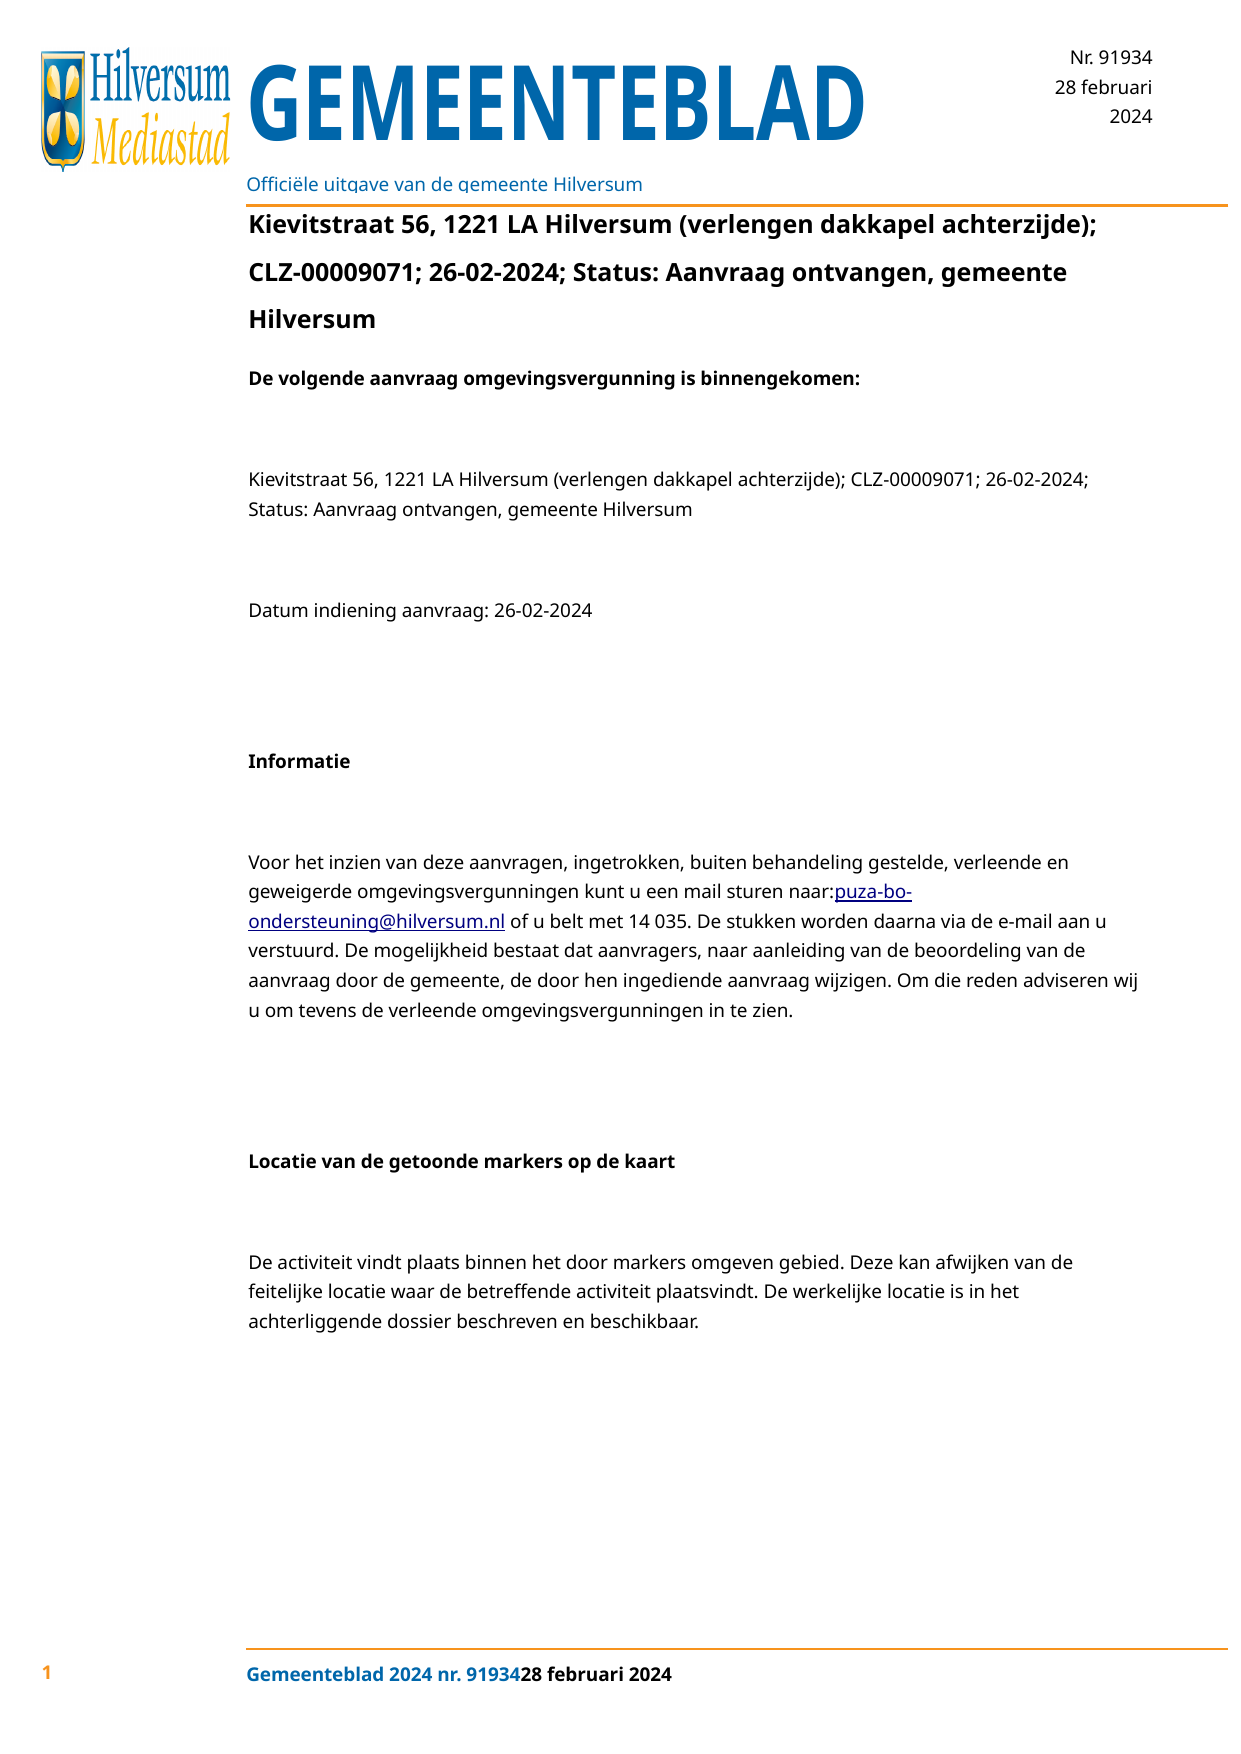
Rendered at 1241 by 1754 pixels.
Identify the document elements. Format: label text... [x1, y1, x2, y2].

text Informatie [248, 748, 1152, 774]
text Kievitstraat 56, 1221 LA Hilversum (verlengen dakkapel achterzijde); CLZ-00009071; 26-02-2024; Status: Aanvraag ontvangen, gemeente Hilversum [248, 466, 1152, 522]
picture [41, 47, 231, 172]
text Voor het inzien van deze aanvragen, ingetrokken, buiten behandeling gestelde, verleende en geweigerde omgevingsvergunningen kunt u een mail sturen naar:puza-bo-ondersteuning@hilversum.nl of u belt met 14 035. De stukken worden daarna via de e-mail aan u verstuurd. De mogelijkheid bestaat dat aanvragers, naar aanleiding van de beoordeling van de aanvraag door de gemeente, de door hen ingediende aanvraag wijzigen. Om die reden adviseren wij u om tevens de verleende omgevingsvergunningen in te zien. [248, 849, 1152, 1022]
text Locatie van de getoonde markers op de kaart [248, 1148, 1152, 1174]
text De volgende aanvraag omgevingsvergunning is binnengekomen: [248, 366, 1152, 391]
text Kievitstraat 56, 1221 LA Hilversum (verlengen dakkapel achterzijde); CLZ-00009071; 26-02-2024; Status: Aanvraag ontvangen, gemeente Hilversum [248, 207, 1152, 336]
text De activiteit vindt plaats binnen het door markers omgeven gebied. Deze kan afwijken van de feitelijke locatie waar de betreffende activiteit plaatsvindt. De werkelijke locatie is in het achterliggende dossier beschreven en beschikbaar. [248, 1249, 1152, 1334]
text Datum indiening aanvraag: 26-02-2024 [248, 597, 1152, 622]
